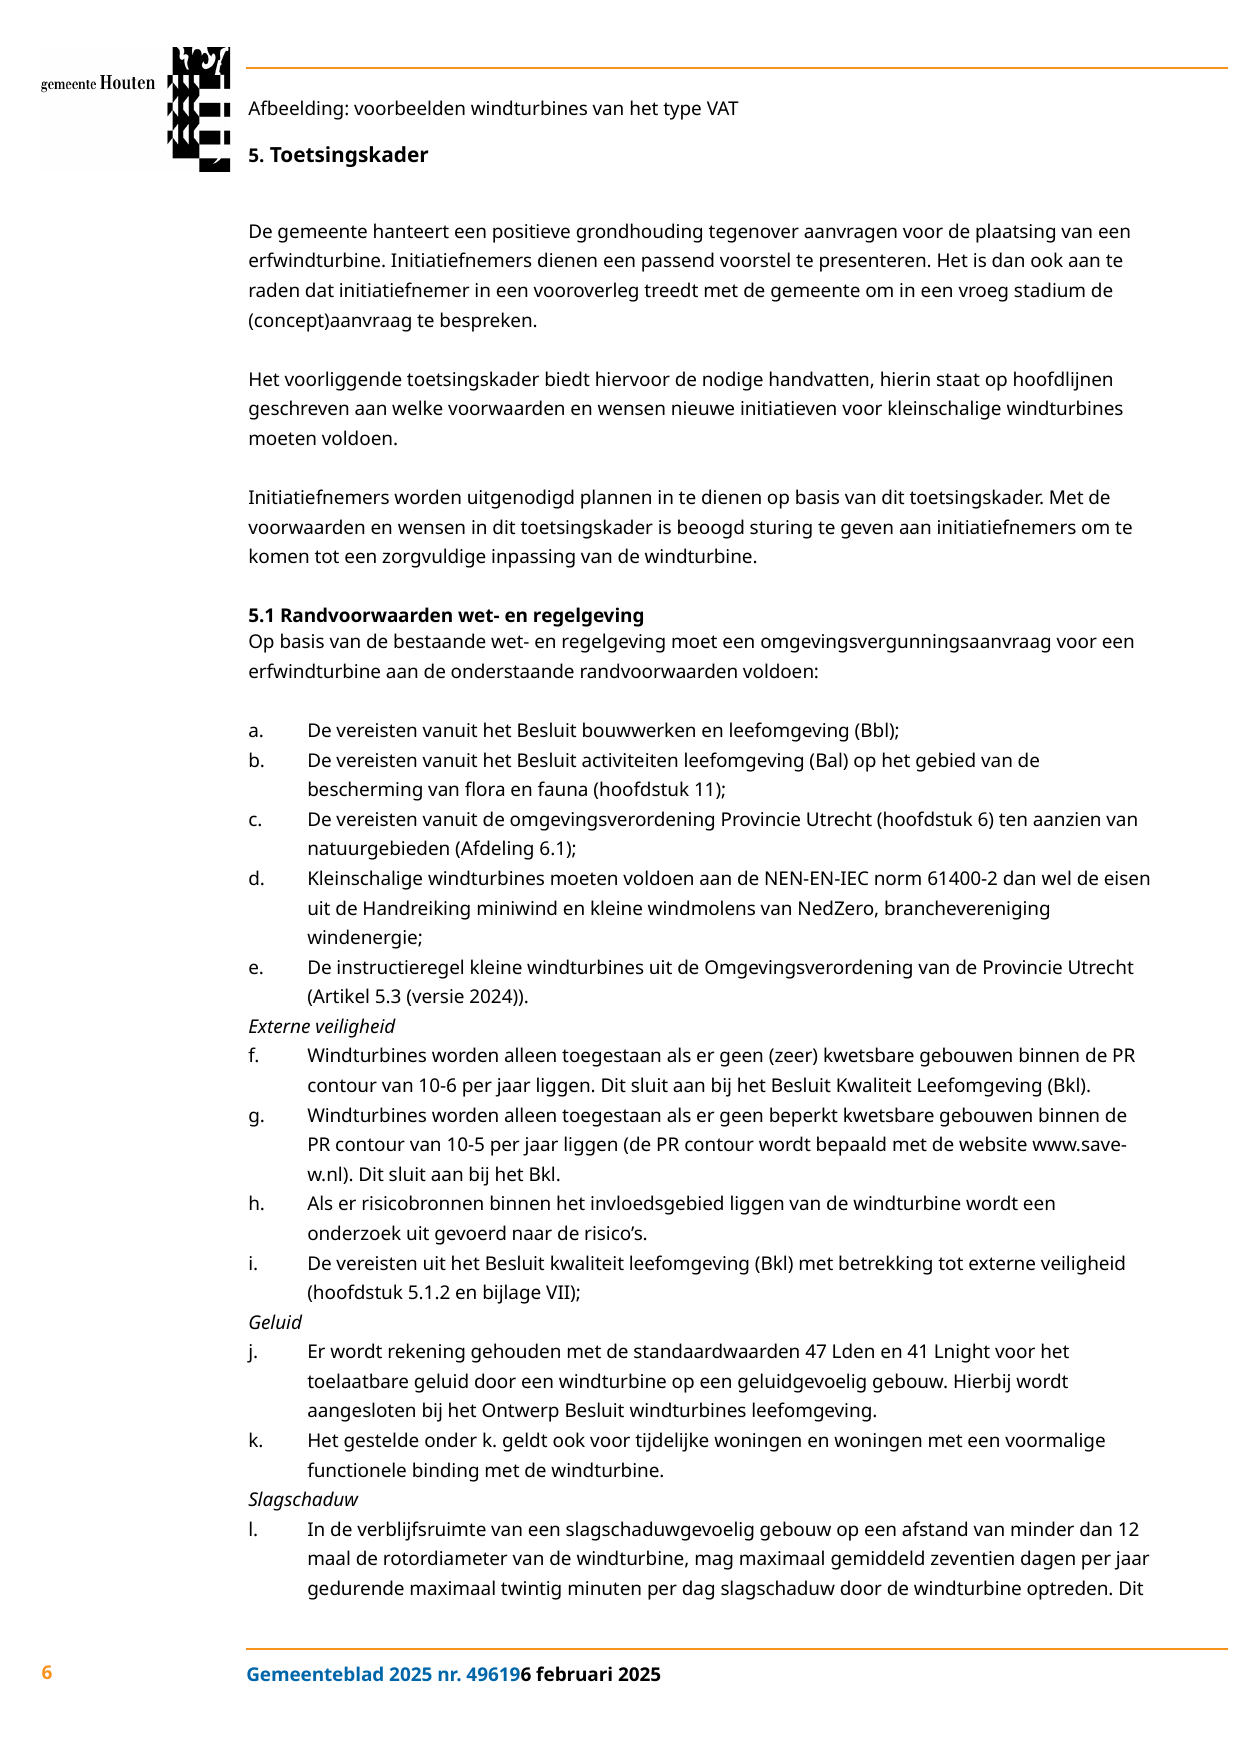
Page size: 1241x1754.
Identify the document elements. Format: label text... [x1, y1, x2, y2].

list Kleinschalige windturbines moeten voldoen aan de NEN‐EN‐IEC norm 61400‐2 dan wel de eisen uit de Handreiking miniwind en kleine windmolens van NedZero, branchevereniging windenergie; [248, 865, 1152, 950]
text Initiatiefnemers worden uitgenodigd plannen in te dienen op basis van dit toetsingskader. Met de voorwaarden en wensen in dit toetsingskader is beoogd sturing te geven aan initiatiefnemers om te komen tot een zorgvuldige inpassing van de windturbine. [248, 484, 1152, 569]
text 5.1 Randvoorwaarden wet- en regelgeving [248, 603, 1152, 628]
text Slagschaduw [248, 1486, 1152, 1512]
list De instructieregel kleine windturbines uit de Omgevingsverordening van de Provincie Utrecht (Artikel 5.3 (versie 2024)). [248, 954, 1152, 1009]
list Windturbines worden alleen toegestaan als er geen (zeer) kwetsbare gebouwen binnen de PR contour van 10-6 per jaar liggen. Dit sluit aan bij het Besluit Kwaliteit Leefomgeving (Bkl). [248, 1043, 1152, 1098]
text Externe veiligheid [248, 1013, 1152, 1039]
text 5. Toetsingskader [248, 140, 1152, 169]
list Als er risicobronnen binnen het invloedsgebied liggen van de windturbine wordt een onderzoek uit gevoerd naar de risico’s. [248, 1191, 1152, 1246]
list Er wordt rekening gehouden met de standaardwaarden 47 Lden en 41 Lnight voor het toelaatbare geluid door een windturbine op een geluidgevoelig gebouw. Hierbij wordt aangesloten bij het Ontwerp Besluit windturbines leefomgeving. [248, 1338, 1152, 1423]
picture [41, 47, 231, 172]
text Op basis van de bestaande wet- en regelgeving moet een omgevingsvergunningsaanvraag voor een erfwindturbine aan de onderstaande randvoorwaarden voldoen: [248, 628, 1152, 684]
text Geluid [248, 1309, 1152, 1334]
text Het voorliggende toetsingskader biedt hiervoor de nodige handvatten, hierin staat op hoofdlijnen geschreven aan welke voorwaarden en wensen nieuwe initiatieven voor kleinschalige windturbines moeten voldoen. [248, 366, 1152, 451]
list De vereisten vanuit de omgevingsverordening Provincie Utrecht (hoofdstuk 6) ten aanzien van natuurgebieden (Afdeling 6.1); [248, 806, 1152, 861]
text Afbeelding: voorbeelden windturbines van het type VAT [248, 95, 1152, 121]
list Windturbines worden alleen toegestaan als er geen beperkt kwetsbare gebouwen binnen de PR contour van 10-5 per jaar liggen (de PR contour wordt bepaald met de website www.save-w.nl). Dit sluit aan bij het Bkl. [248, 1102, 1152, 1187]
text De gemeente hanteert een positieve grondhouding tegenover aanvragen voor de plaatsing van een erfwindturbine. Initiatiefnemers dienen een passend voorstel te presenteren. Het is dan ook aan te raden dat initiatiefnemer in een vooroverleg treedt met de gemeente om in een vroeg stadium de (concept)aanvraag te bespreken. [248, 218, 1152, 333]
list De vereisten uit het Besluit kwaliteit leefomgeving (Bkl) met betrekking tot externe veiligheid [248, 1250, 1152, 1275]
list De vereisten vanuit het Besluit activiteiten leefomgeving (Bal) op het gebied van de bescherming van flora en fauna (hoofdstuk 11); [248, 747, 1152, 802]
list De vereisten vanuit het Besluit bouwwerken en leefomgeving (Bbl); [248, 717, 1152, 743]
list Het gestelde onder k. geldt ook voor tijdelijke woningen en woningen met een voormalige functionele binding met de windturbine. [248, 1427, 1152, 1482]
list (hoofdstuk 5.1.2 en bijlage VII); [248, 1279, 1152, 1305]
list In de verblijfsruimte van een slagschaduwgevoelig gebouw op een afstand van minder dan 12 maal de rotordiameter van de windturbine, mag maximaal gemiddeld zeventien dagen per jaar gedurende maximaal twintig minuten per dag slagschaduw door de windturbine optreden. Dit [248, 1516, 1152, 1601]
